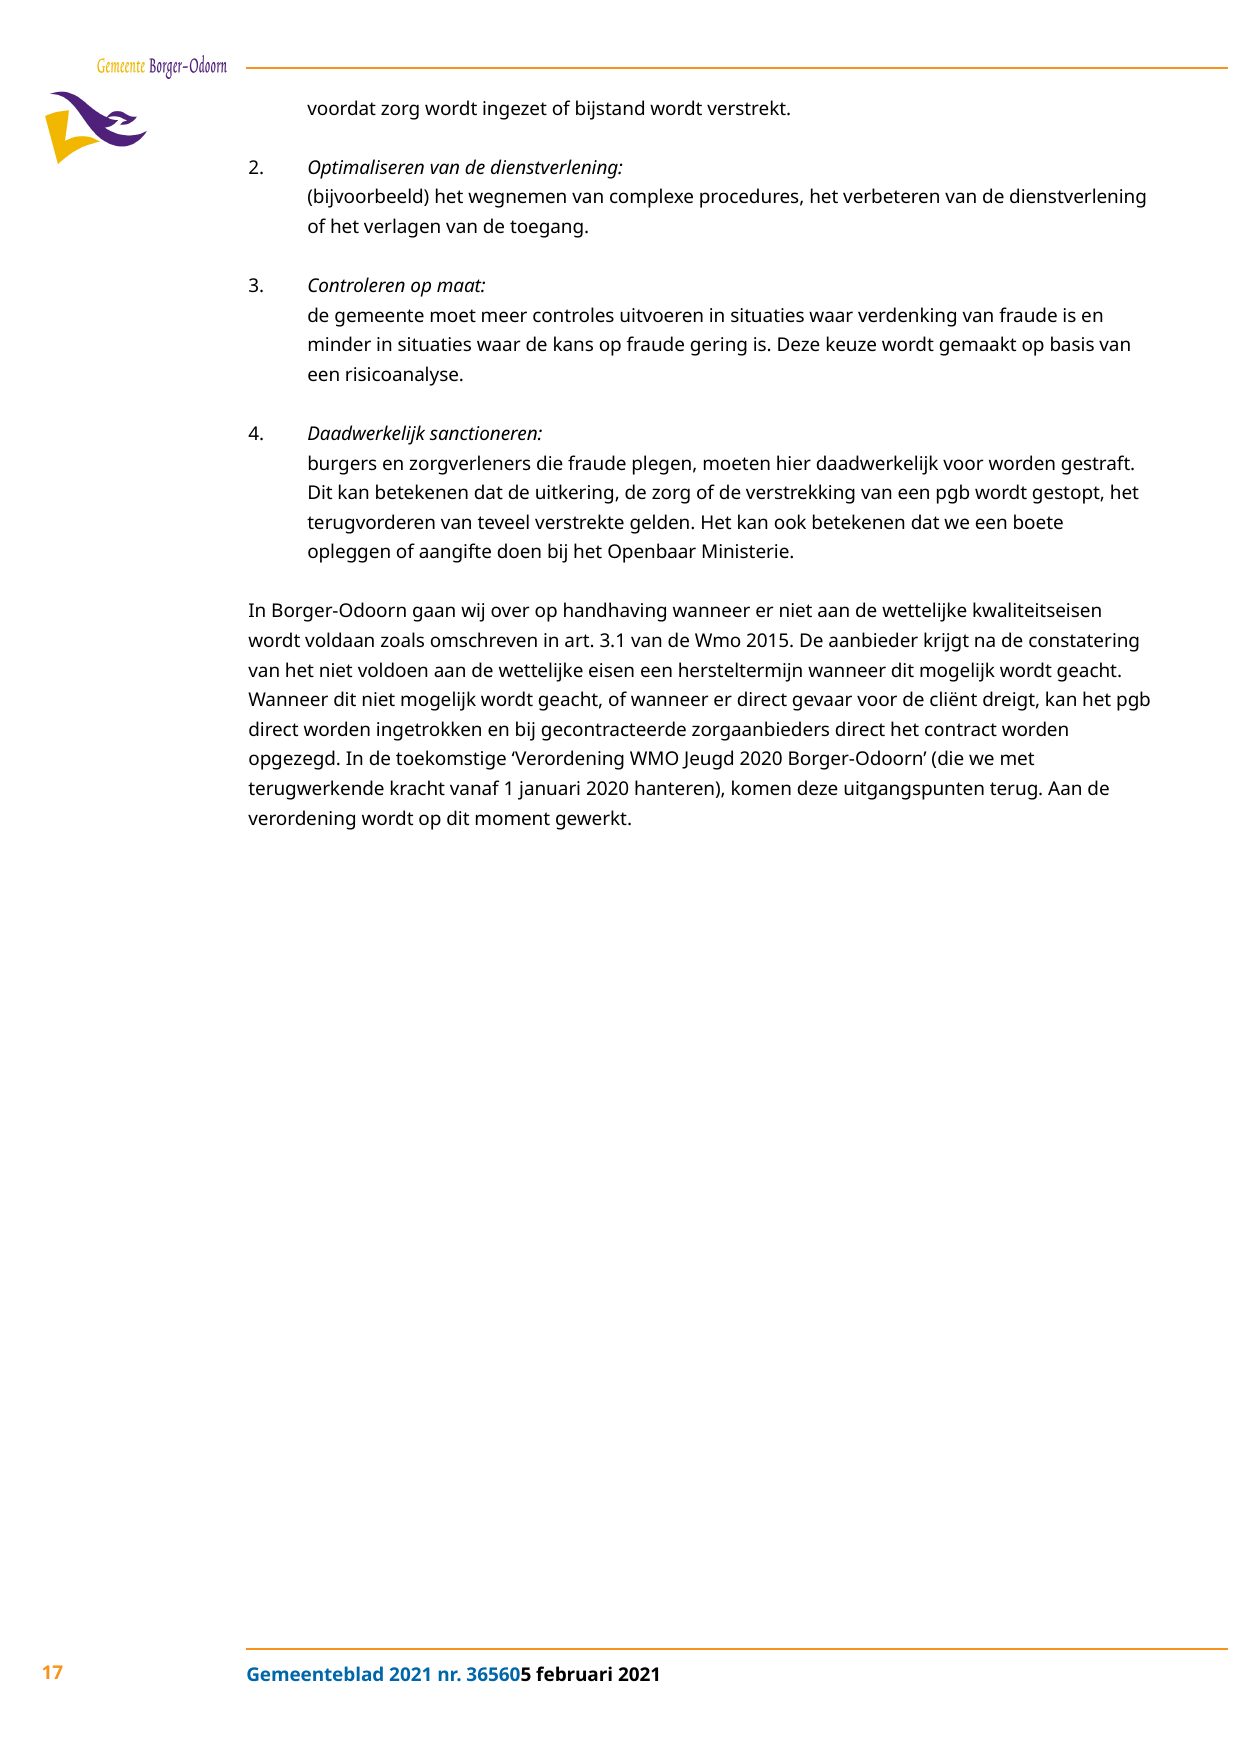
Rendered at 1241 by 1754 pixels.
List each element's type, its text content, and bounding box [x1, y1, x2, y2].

list voordat zorg wordt ingezet of bijstand wordt verstrekt. [248, 95, 1152, 121]
picture [41, 47, 231, 172]
list (bijvoorbeeld) het wegnemen van complexe procedures, het verbeteren van de dienstverlening of het verlagen van de toegang. [248, 183, 1152, 239]
list Optimaliseren van de dienstverlening: [248, 154, 1152, 180]
list burgers en zorgverleners die fraude plegen, moeten hier daadwerkelijk voor worden gestraft. Dit kan betekenen dat de uitkering, de zorg of de verstrekking van een pgb wordt gestopt, het terugvorderen van teveel verstrekte gelden. Het kan ook betekenen dat we een boete opleggen of aangifte doen bij het Openbaar Ministerie. [248, 450, 1152, 564]
list Controleren op maat: [248, 272, 1152, 298]
text In Borger-Odoorn gaan wij over op handhaving wanneer er niet aan de wettelijke kwaliteitseisen wordt voldaan zoals omschreven in art. 3.1 van de Wmo 2015. De aanbieder krijgt na de constatering van het niet voldoen aan de wettelijke eisen een hersteltermijn wanneer dit mogelijk wordt geacht. Wanneer dit niet mogelijk wordt geacht, of wanneer er direct gevaar voor de cliënt dreigt, kan het pgb direct worden ingetrokken en bij gecontracteerde zorgaanbieders direct het contract worden opgezegd. In de toekomstige ‘Verordening WMO Jeugd 2020 Borger-Odoorn’ (die we met terugwerkende kracht vanaf 1 januari 2020 hanteren), komen deze uitgangspunten terug. Aan de verordening wordt op dit moment gewerkt. [248, 598, 1152, 831]
list Daadwerkelijk sanctioneren: [248, 420, 1152, 446]
list de gemeente moet meer controles uitvoeren in situaties waar verdenking van fraude is en minder in situaties waar de kans op fraude gering is. Deze keuze wordt gemaakt op basis van een risicoanalyse. [248, 302, 1152, 387]
